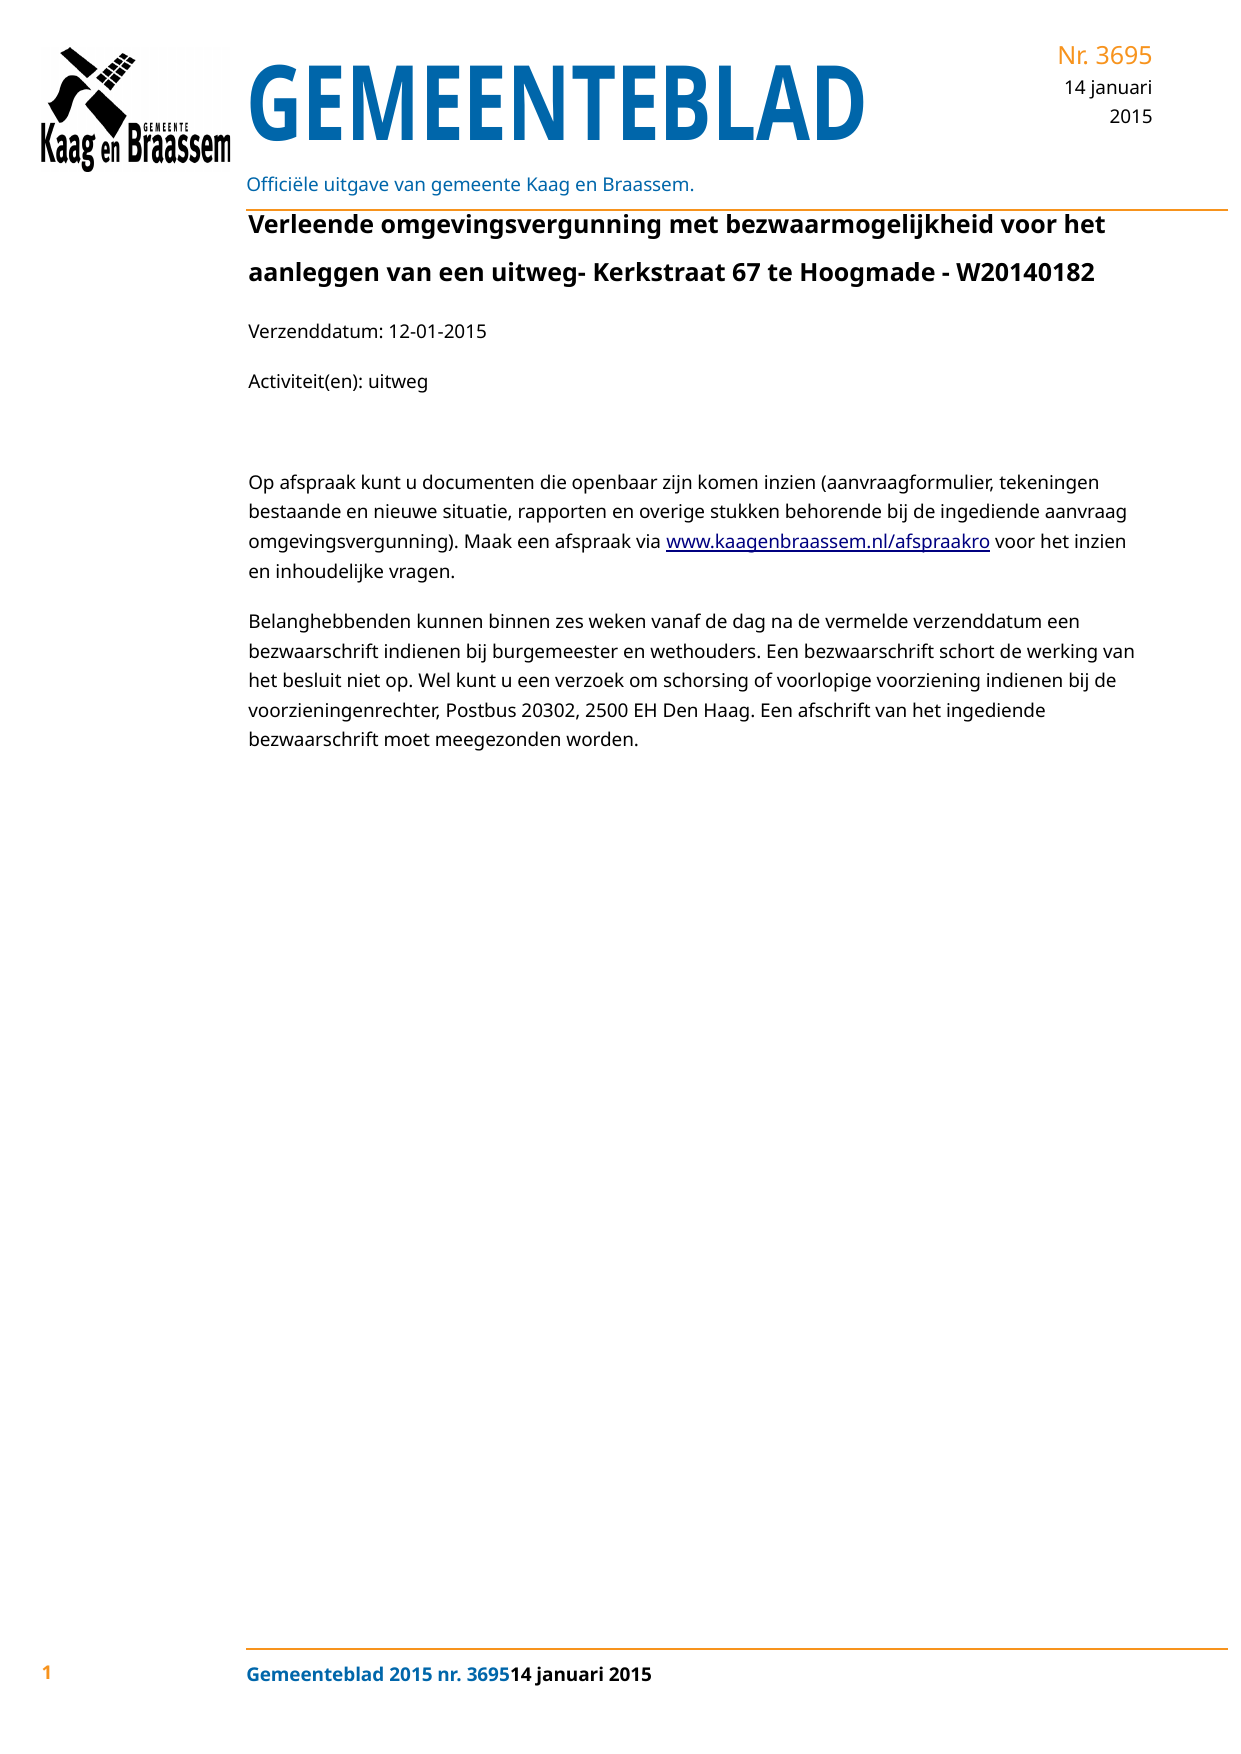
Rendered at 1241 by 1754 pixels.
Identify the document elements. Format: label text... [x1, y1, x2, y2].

text Op afspraak kunt u documenten die openbaar zijn komen inzien (aanvraagformulier, tekeningen bestaande en nieuwe situatie, rapporten en overige stukken behorende bij de ingediende aanvraag omgevingsvergunning). Maak een afspraak via www.kaagenbraassem.nl/afspraakro voor het inzien en inhoudelijke vragen. [248, 469, 1152, 584]
text Activiteit(en): uitweg [248, 368, 1152, 394]
picture [41, 47, 231, 172]
text Belanghebbenden kunnen binnen zes weken vanaf de dag na de vermelde verzenddatum een bezwaarschrift indienen bij burgemeester en wethouders. Een bezwaarschrift schort de werking van het besluit niet op. Wel kunt u een verzoek om schorsing of voorlopige voorziening indienen bij de voorzieningenrechter, Postbus 20302, 2500 EH Den Haag. Een afschrift van het ingediende bezwaarschrift moet meegezonden worden. [248, 608, 1152, 752]
text Verleende omgevingsvergunning met bezwaarmogelijkheid voor het aanleggen van een uitweg- Kerkstraat 67 te Hoogmade - W20140182 [248, 211, 1152, 288]
text Verzenddatum: 12-01-2015 [248, 318, 1152, 344]
